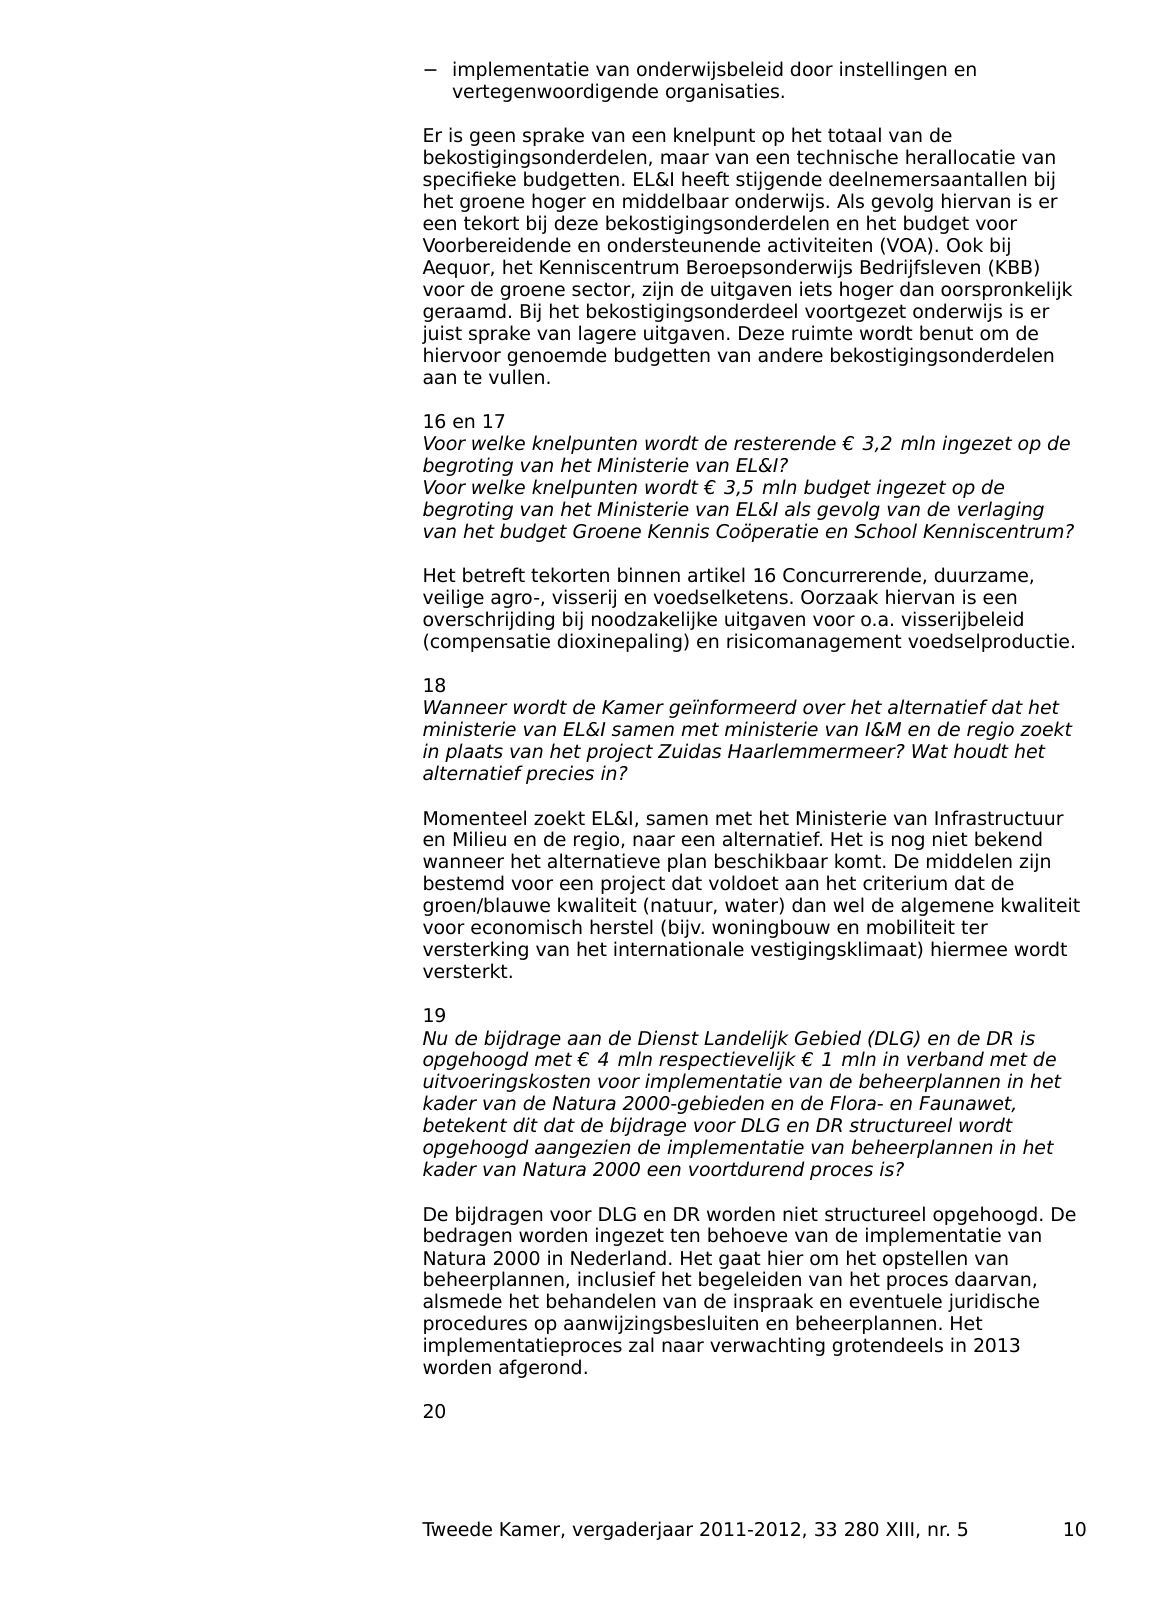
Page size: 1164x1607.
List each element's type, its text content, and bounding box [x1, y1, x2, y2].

text De bijdragen voor DLG en DR worden niet structureel opgehoogd. De bedragen worden ingezet ten behoeve van de implementatie van Natura 2000 in Nederland. Het gaat hier om het opstellen van beheerplannen, inclusief het begeleiden van het proces daarvan, alsmede het behandelen van de inspraak en eventuele juridische procedures op aanwijzingsbesluiten en beheerplannen. Het implementatieproces zal naar verwachting grotendeels in 2013 worden afgerond. [422, 1203, 1087, 1379]
text Er is geen sprake van een knelpunt op het totaal van de bekostigingsonderdelen, maar van een technische herallocatie van specifieke budgetten. EL&I heeft stijgende deelnemersaantallen bij het groene hoger en middelbaar onderwijs. Als gevolg hiervan is er een tekort bij deze bekostigingsonderdelen en het budget voor Voorbereidende en ondersteunende activiteiten (VOA). Ook bij Aequor, het Kenniscentrum Beroepsonderwijs Bedrijfsleven (KBB) voor de groene sector, zijn de uitgaven iets hoger dan oorspronkelijk geraamd. Bij het bekostigingsonderdeel voortgezet onderwijs is er juist sprake van lagere uitgaven. Deze ruimte wordt benut om de hiervoor genoemde budgetten van andere bekostigingsonderdelen aan te vullen. [422, 125, 1087, 389]
text 20 [422, 1401, 1087, 1423]
text Het betreft tekorten binnen artikel 16 Concurrerende, duurzame, veilige agro-, visserij en voedselketens. Oorzaak hiervan is een overschrijding bij noodzakelijke uitgaven voor o.a. visserijbeleid (compensatie dioxinepaling) en risicomanagement voedselproductie. [422, 565, 1087, 653]
text Voor welke knelpunten wordt € 3,5 mln budget ingezet op de begroting van het Ministerie van EL&I als gevolg van de verlaging van het budget Groene Kennis Coöperatie en School Kenniscentrum? [422, 477, 1087, 543]
text Voor welke knelpunten wordt de resterende € 3,2 mln ingezet op de begroting van het Ministerie van EL&I? [422, 433, 1087, 477]
text Wanneer wordt de Kamer geïnformeerd over het alternatief dat het ministerie van EL&I samen met ministerie van I&M en de regio zoekt in plaats van het project Zuidas Haarlemmermeer? Wat houdt het alternatief precies in? [422, 697, 1087, 785]
text 19 [422, 1005, 1087, 1027]
text 18 [422, 675, 1087, 697]
text 16 en 17 [422, 411, 1087, 433]
text − implementatie van onderwijsbeleid door instellingen en vertegenwoordigende organisaties. [422, 59, 1087, 103]
text Momenteel zoekt EL&I, samen met het Ministerie van Infrastructuur en Milieu en de regio, naar een alternatief. Het is nog niet bekend wanneer het alternatieve plan beschikbaar komt. De middelen zijn bestemd voor een project dat voldoet aan het criterium dat de groen/blauwe kwaliteit (natuur, water) dan wel de algemene kwaliteit voor economisch herstel (bijv. woningbouw en mobiliteit ter versterking van het internationale vestigingsklimaat) hiermee wordt versterkt. [422, 807, 1087, 983]
text Nu de bijdrage aan de Dienst Landelijk Gebied (DLG) en de DR is opgehoogd met € 4 mln respectievelijk € 1 mln in verband met de uitvoeringskosten voor implementatie van de beheerplannen in het kader van de Natura 2000-gebieden en de Flora- en Faunawet, betekent dit dat de bijdrage voor DLG en DR structureel wordt opgehoogd aangezien de implementatie van beheerplannen in het kader van Natura 2000 een voortdurend proces is? [422, 1027, 1087, 1181]
